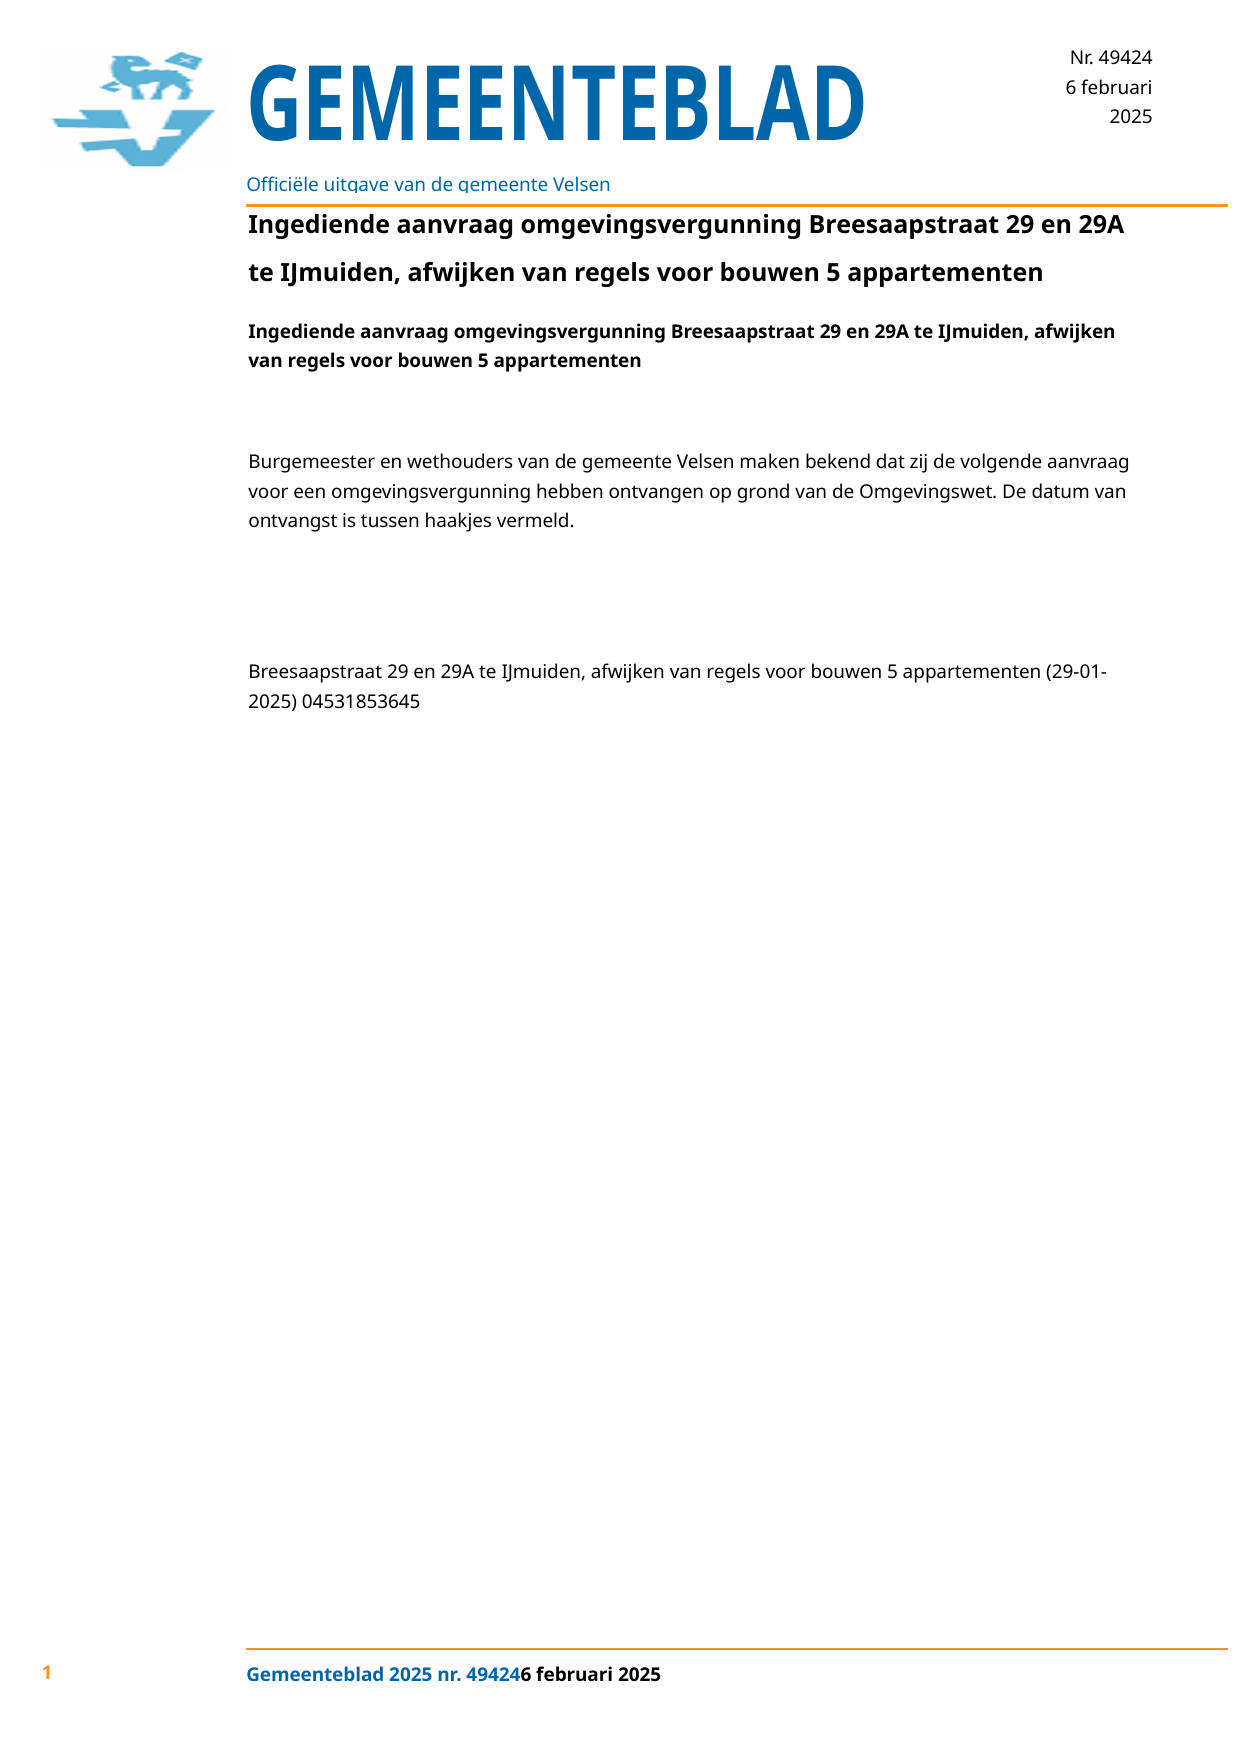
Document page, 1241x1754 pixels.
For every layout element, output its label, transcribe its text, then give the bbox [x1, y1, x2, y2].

text Ingediende aanvraag omgevingsvergunning Breesaapstraat 29 en 29A te IJmuiden, afwijken van regels voor bouwen 5 appartementen [248, 207, 1152, 288]
text Breesaapstraat 29 en 29A te IJmuiden, afwijken van regels voor bouwen 5 appartementen (29-01-2025) 04531853645 [248, 659, 1152, 714]
picture [41, 47, 231, 172]
text Ingediende aanvraag omgevingsvergunning Breesaapstraat 29 en 29A te IJmuiden, afwijken van regels voor bouwen 5 appartementen [248, 318, 1152, 373]
text Burgemeester en wethouders van de gemeente Velsen maken bekend dat zij de volgende aanvraag voor een omgevingsvergunning hebben ontvangen op grond van de Omgevingswet. De datum van ontvangst is tussen haakjes vermeld. [248, 448, 1152, 533]
